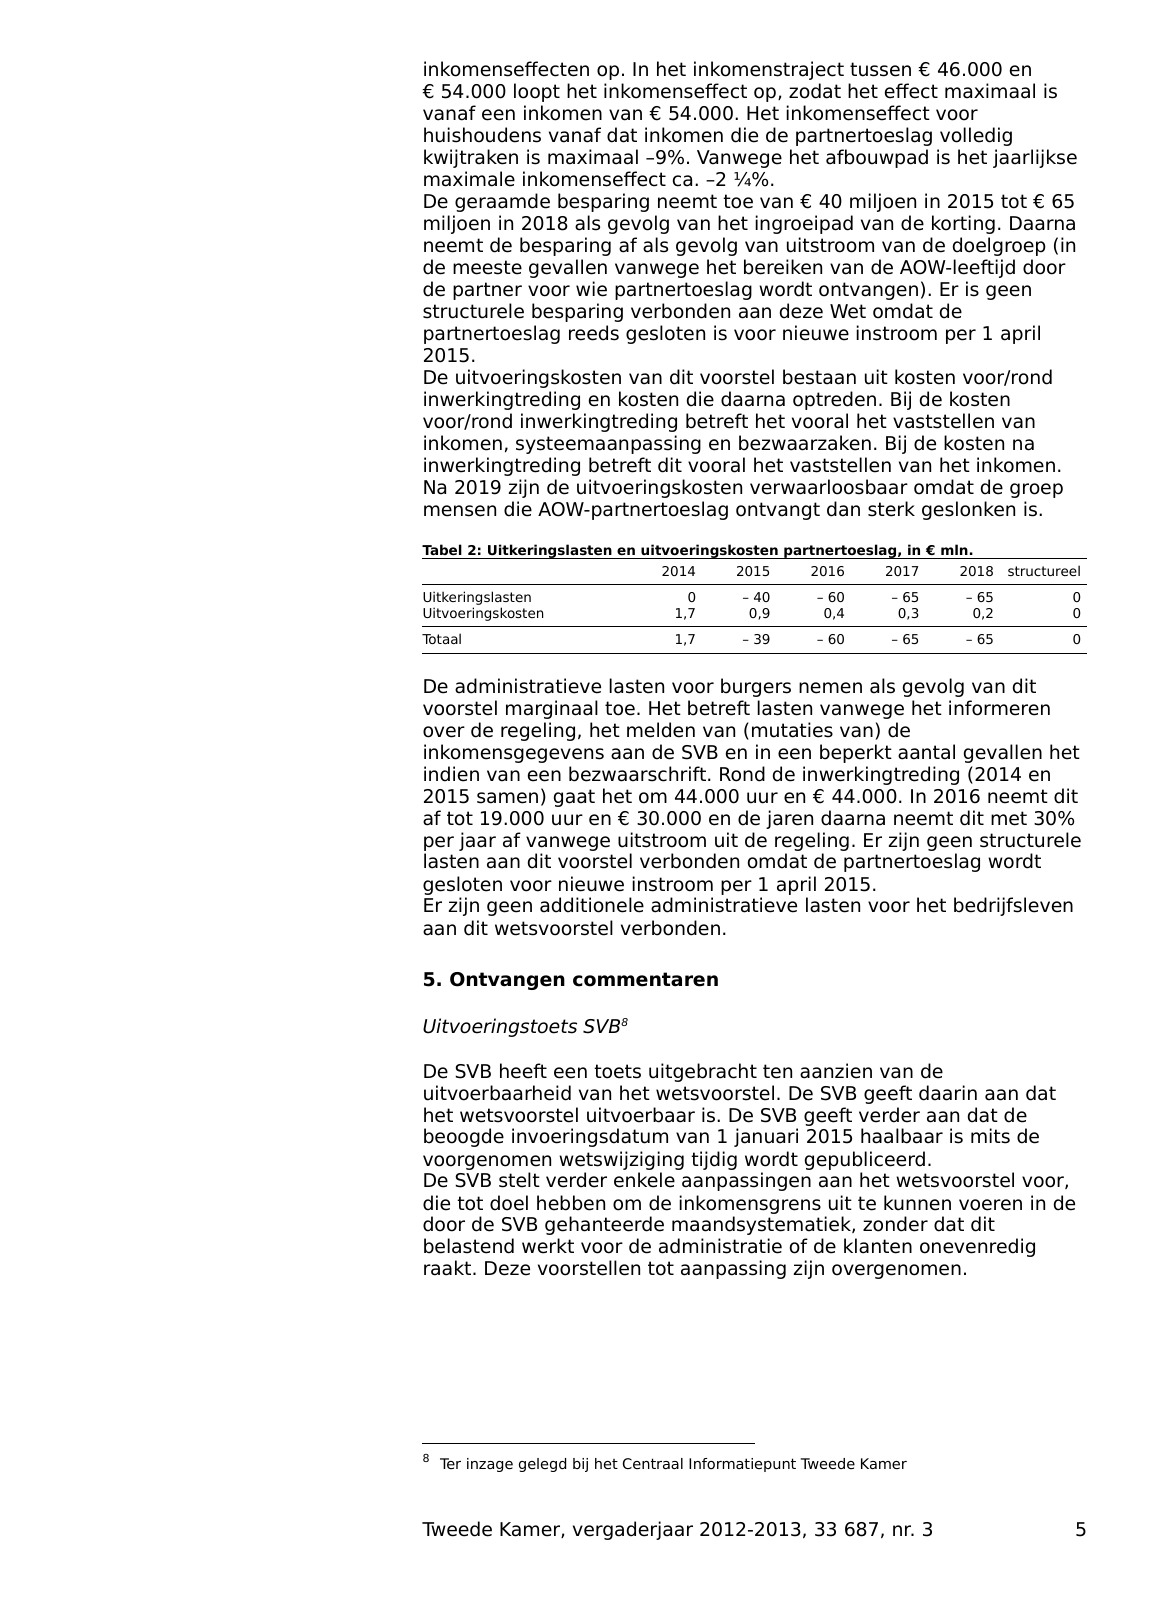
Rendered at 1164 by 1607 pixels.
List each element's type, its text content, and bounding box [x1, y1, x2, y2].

table_cell 0,3 [851, 606, 925, 626]
table_cell 0,4 [776, 606, 851, 626]
text inkomenseffecten op. In het inkomenstraject tussen € 46.000 en € 54.000 loopt het inkomenseffect op, zodat het effect maximaal is vanaf een inkomen van € 54.000. Het inkomenseffect voor huishoudens vanaf dat inkomen die de partnertoeslag volledig kwijtraken is maximaal –9%. Vanwege het afbouwpad is het jaarlijkse maximale inkomenseffect ca. –2 ¼%. [422, 59, 1087, 191]
text Er zijn geen additionele administratieve lasten voor het bedrijfsleven aan dit wetsvoorstel verbonden. [422, 895, 1087, 939]
table_cell Uitkeringslasten [422, 585, 627, 606]
text De SVB stelt verder enkele aanpassingen aan het wetsvoorstel voor, die tot doel hebben om de inkomensgrens uit te kunnen voeren in de door de SVB gehanteerde maandsystematiek, zonder dat dit belastend werkt voor de administratie of de klanten onevenredig raakt. Deze voorstellen tot aanpassing zijn overgenomen. [422, 1170, 1087, 1280]
text De uitvoeringskosten van dit voorstel bestaan uit kosten voor/rond inwerkingtreding en kosten die daarna optreden. Bij de kosten voor/rond inwerkingtreding betreft het vooral het vaststellen van inkomen, systeemaanpassing en bezwaarzaken. Bij de kosten na inwerkingtreding betreft dit vooral het vaststellen van het inkomen. Na 2019 zijn de uitvoeringskosten verwaarloosbaar omdat de groep mensen die AOW-partnertoeslag ontvangt dan sterk geslonken is. [422, 367, 1087, 521]
table_cell 0 [1000, 585, 1087, 606]
subtitle 5. Ontvangen commentaren [422, 969, 1087, 991]
table_header Tabel 2: Uitkeringslasten en uitvoeringskosten partnertoeslag, in € mln. [422, 543, 1087, 558]
text De geraamde besparing neemt toe van € 40 miljoen in 2015 tot € 65 miljoen in 2018 als gevolg van het ingroeipad van de korting. Daarna neemt de besparing af als gevolg van uitstroom van de doelgroep (in de meeste gevallen vanwege het bereiken van de AOW-leeftijd door de partner voor wie partnertoeslag wordt ontvangen). Er is geen structurele besparing verbonden aan deze Wet omdat de partnertoeslag reeds gesloten is voor nieuwe instroom per 1 april 2015. [422, 191, 1087, 367]
table_cell 2014 [627, 559, 702, 584]
table_cell – 60 [776, 627, 851, 652]
subtitle Uitvoeringstoets SVB [422, 1016, 1087, 1038]
table_cell 2018 [925, 559, 1000, 584]
table_cell 2017 [851, 559, 925, 584]
table_cell – 40 [702, 585, 776, 606]
table_cell – 39 [702, 627, 776, 652]
table_cell 0,9 [702, 606, 776, 626]
text De administratieve lasten voor burgers nemen als gevolg van dit voorstel marginaal toe. Het betreft lasten vanwege het informeren over de regeling, het melden van (mutaties van) de inkomensgegevens aan de SVB en in een beperkt aantal gevallen het indien van een bezwaarschrift. Rond de inwerkingtreding (2014 en 2015 samen) gaat het om 44.000 uur en € 44.000. In 2016 neemt dit af tot 19.000 uur en € 30.000 en de jaren daarna neemt dit met 30% per jaar af vanwege uitstroom uit de regeling. Er zijn geen structurele lasten aan dit voorstel verbonden omdat de partnertoeslag wordt gesloten voor nieuwe instroom per 1 april 2015. [422, 676, 1087, 895]
table_cell 0 [627, 585, 702, 606]
table_cell – 65 [851, 627, 925, 652]
table_cell Uitvoeringskosten [422, 606, 627, 626]
table_cell – 65 [925, 585, 1000, 606]
table_cell 0 [1000, 606, 1087, 626]
text Ter inzage gelegd bij het Centraal Informatiepunt Tweede Kamer [422, 1452, 1087, 1474]
table_cell Totaal [422, 627, 627, 652]
table_cell 0 [1000, 627, 1087, 652]
table_cell 1,7 [627, 606, 702, 626]
table_cell structureel [1000, 559, 1087, 584]
table_cell – 65 [925, 627, 1000, 652]
table_cell – 60 [776, 585, 851, 606]
table_cell – 65 [851, 585, 925, 606]
table_cell 2015 [702, 559, 776, 584]
table_cell 1,7 [627, 627, 702, 652]
text De SVB heeft een toets uitgebracht ten aanzien van de uitvoerbaarheid van het wetsvoorstel. De SVB geeft daarin aan dat het wetsvoorstel uitvoerbaar is. De SVB geeft verder aan dat de beoogde invoeringsdatum van 1 januari 2015 haalbaar is mits de voorgenomen wetswijziging tijdig wordt gepubliceerd. [422, 1061, 1087, 1170]
table_cell [422, 559, 627, 584]
table_cell 0,2 [925, 606, 1000, 626]
table_cell 2016 [776, 559, 851, 584]
